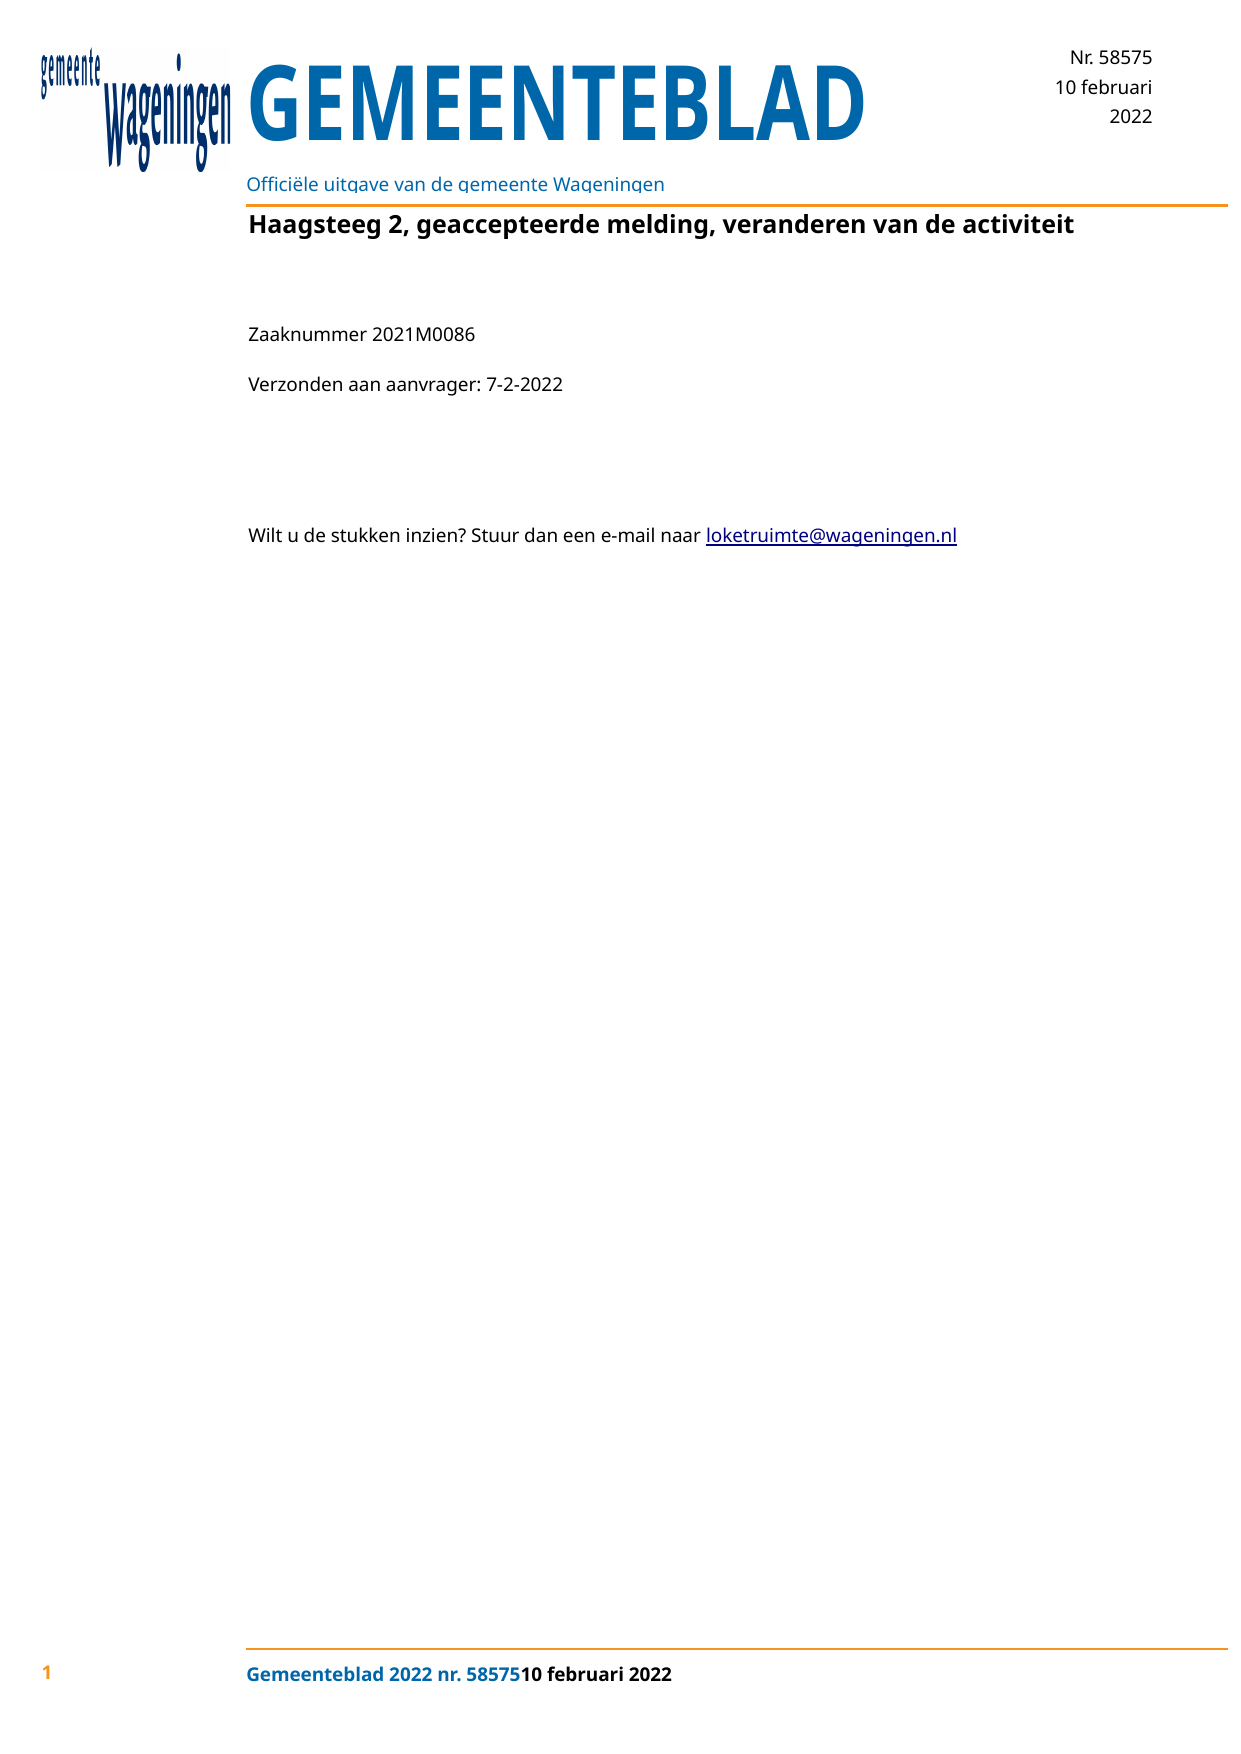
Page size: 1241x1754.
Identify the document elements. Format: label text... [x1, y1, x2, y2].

text Verzonden aan aanvrager: 7-2-2022 [248, 371, 1152, 397]
picture [41, 47, 231, 172]
text Haagsteeg 2, geaccepteerde melding, veranderen van de activiteit [248, 207, 1152, 241]
text Zaaknummer 2021M0086 [248, 321, 1152, 346]
text Wilt u de stukken inzien? Stuur dan een e-mail naar loketruimte@wageningen.nl [248, 522, 1152, 548]
